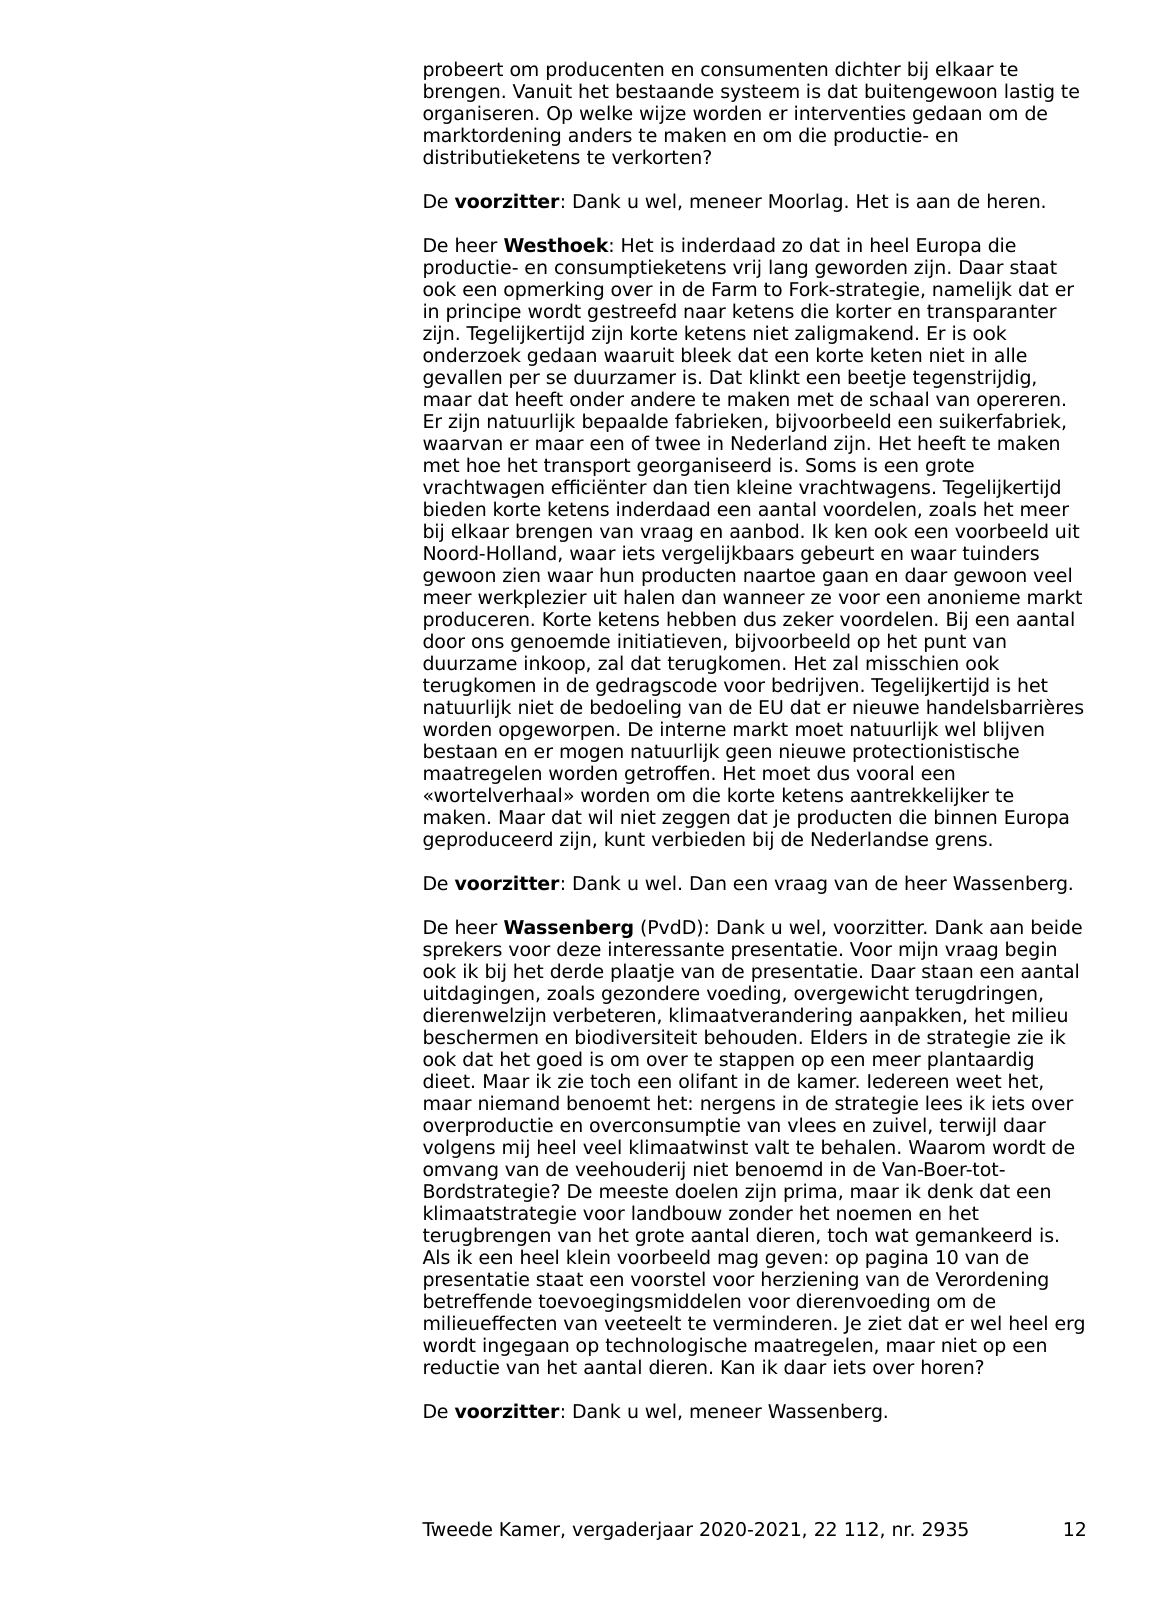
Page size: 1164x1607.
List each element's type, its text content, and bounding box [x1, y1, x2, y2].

text De heer Wassenberg (PvdD): Dank u wel, voorzitter. Dank aan beide sprekers voor deze interessante presentatie. Voor mijn vraag begin ook ik bij het derde plaatje van de presentatie. Daar staan een aantal uitdagingen, zoals gezondere voeding, overgewicht terugdringen, dierenwelzijn verbeteren, klimaatverandering aanpakken, het milieu beschermen en biodiversiteit behouden. Elders in de strategie zie ik ook dat het goed is om over te stappen op een meer plantaardig dieet. Maar ik zie toch een olifant in de kamer. Iedereen weet het, maar niemand benoemt het: nergens in de strategie lees ik iets over overproductie en overconsumptie van vlees en zuivel, terwijl daar volgens mij heel veel klimaatwinst valt te behalen. Waarom wordt de omvang van de veehouderij niet benoemd in de Van-Boer-tot-Bordstrategie? De meeste doelen zijn prima, maar ik denk dat een klimaatstrategie voor landbouw zonder het noemen en het terugbrengen van het grote aantal dieren, toch wat gemankeerd is. Als ik een heel klein voorbeeld mag geven: op pagina 10 van de presentatie staat een voorstel voor herziening van de Verordening betreffende toevoegingsmiddelen voor dierenvoeding om de milieueffecten van veeteelt te verminderen. Je ziet dat er wel heel erg wordt ingegaan op technologische maatregelen, maar niet op een reductie van het aantal dieren. Kan ik daar iets over horen? [422, 917, 1087, 1379]
text probeert om producenten en consumenten dichter bij elkaar te brengen. Vanuit het bestaande systeem is dat buitengewoon lastig te organiseren. Op welke wijze worden er interventies gedaan om de marktordening anders te maken en om die productie- en distributieketens te verkorten? [422, 59, 1087, 169]
text De voorzitter: Dank u wel. Dan een vraag van de heer Wassenberg. [422, 873, 1087, 895]
text De voorzitter: Dank u wel, meneer Wassenberg. [422, 1401, 1087, 1423]
text De voorzitter: Dank u wel, meneer Moorlag. Het is aan de heren. [422, 191, 1087, 213]
text De heer Westhoek: Het is inderdaad zo dat in heel Europa die productie- en consumptieketens vrij lang geworden zijn. Daar staat ook een opmerking over in de Farm to Fork-strategie, namelijk dat er in principe wordt gestreefd naar ketens die korter en transparanter zijn. Tegelijkertijd zijn korte ketens niet zaligmakend. Er is ook onderzoek gedaan waaruit bleek dat een korte keten niet in alle gevallen per se duurzamer is. Dat klinkt een beetje tegenstrijdig, maar dat heeft onder andere te maken met de schaal van opereren. Er zijn natuurlijk bepaalde fabrieken, bijvoorbeeld een suikerfabriek, waarvan er maar een of twee in Nederland zijn. Het heeft te maken met hoe het transport georganiseerd is. Soms is een grote vrachtwagen efficiënter dan tien kleine vrachtwagens. Tegelijkertijd bieden korte ketens inderdaad een aantal voordelen, zoals het meer bij elkaar brengen van vraag en aanbod. Ik ken ook een voorbeeld uit Noord-Holland, waar iets vergelijkbaars gebeurt en waar tuinders gewoon zien waar hun producten naartoe gaan en daar gewoon veel meer werkplezier uit halen dan wanneer ze voor een anonieme markt produceren. Korte ketens hebben dus zeker voordelen. Bij een aantal door ons genoemde initiatieven, bijvoorbeeld op het punt van duurzame inkoop, zal dat terugkomen. Het zal misschien ook terugkomen in de gedragscode voor bedrijven. Tegelijkertijd is het natuurlijk niet de bedoeling van de EU dat er nieuwe handelsbarrières worden opgeworpen. De interne markt moet natuurlijk wel blijven bestaan en er mogen natuurlijk geen nieuwe protectionistische maatregelen worden getroffen. Het moet dus vooral een «wortelverhaal» worden om die korte ketens aantrekkelijker te maken. Maar dat wil niet zeggen dat je producten die binnen Europa geproduceerd zijn, kunt verbieden bij de Nederlandse grens. [422, 235, 1087, 851]
